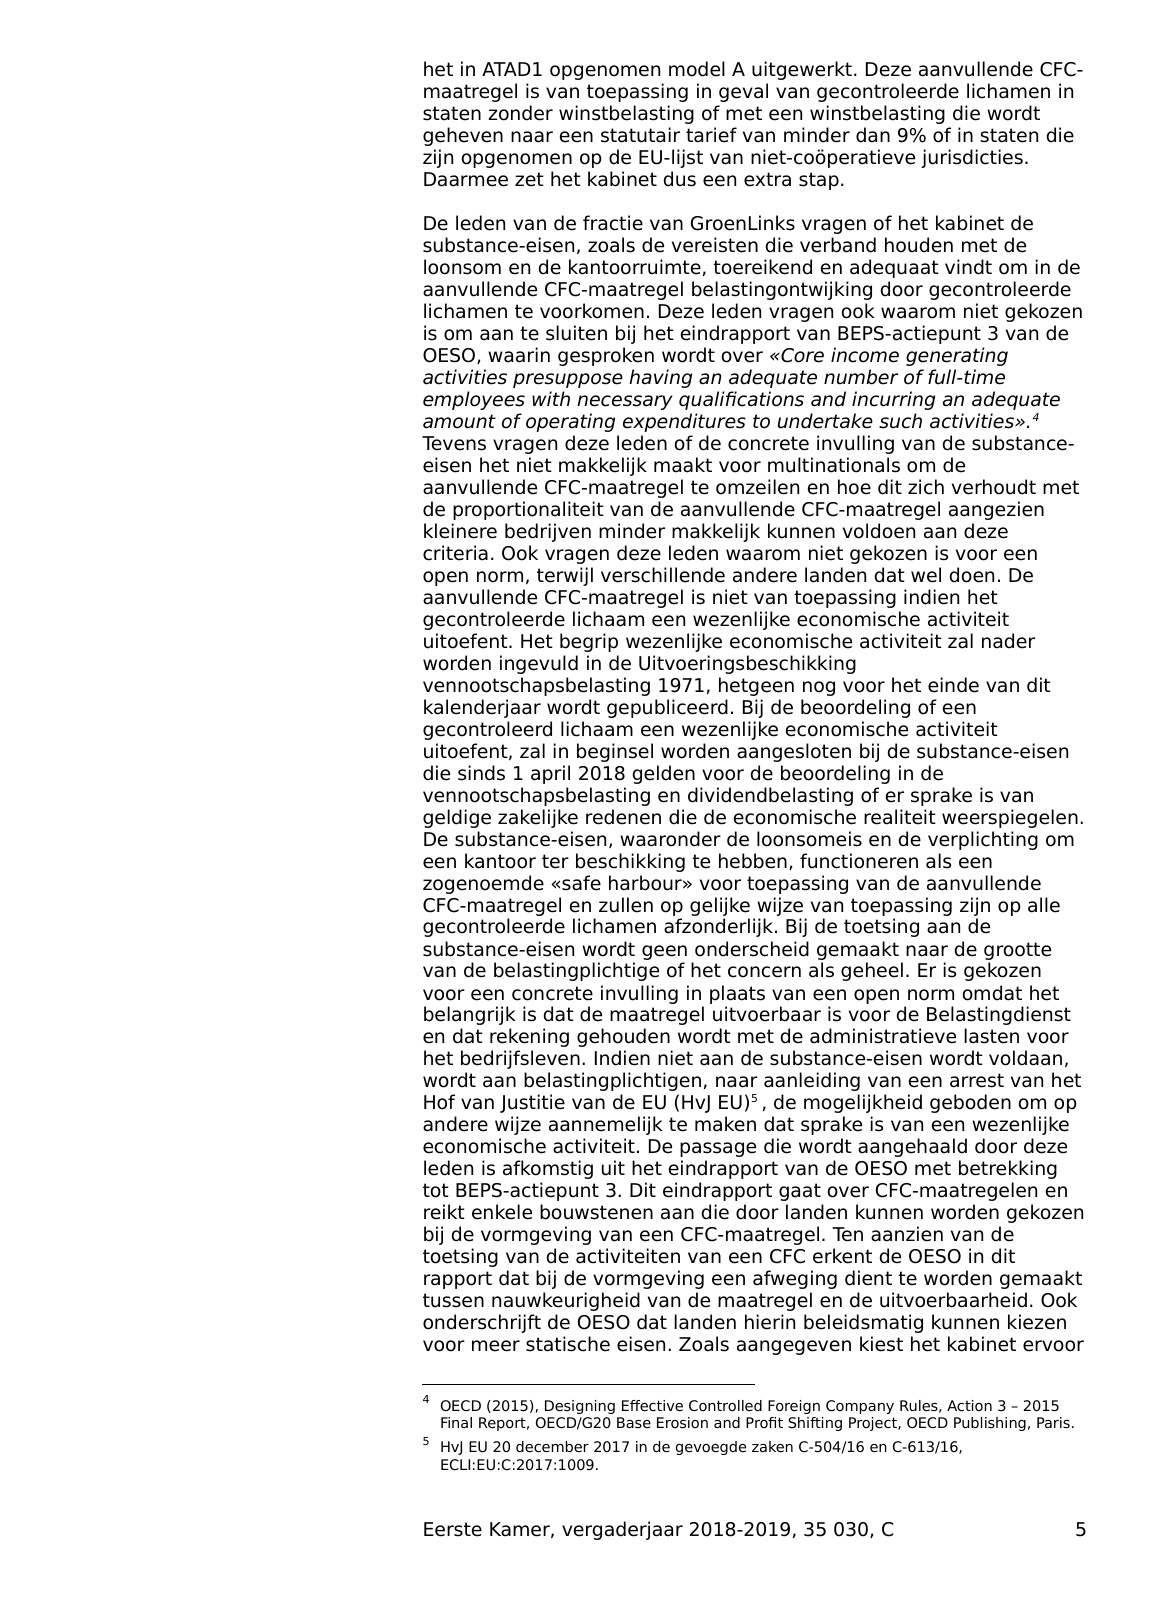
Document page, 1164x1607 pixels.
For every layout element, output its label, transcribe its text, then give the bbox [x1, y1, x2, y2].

text HvJ EU 20 december 2017 in de gevoegde zaken C-504/16 en C-613/16, ECLI:EU:C:2017:1009. [422, 1435, 1087, 1474]
text De leden van de fractie van GroenLinks vragen of het kabinet de substance-eisen, zoals de vereisten die verband houden met de loonsom en de kantoorruimte, toereikend en adequaat vindt om in de aanvullende CFC-maatregel belastingontwijking door gecontroleerde lichamen te voorkomen. Deze leden vragen ook waarom niet gekozen is om aan te sluiten bij het eindrapport van BEPS-actiepunt 3 van de OESO, waarin gesproken wordt over «Core income generating activities presuppose having an adequate number of full-time employees with necessary qualifications and incurring an adequate amount of operating expenditures to undertake such activities». Tevens vragen deze leden of de concrete invulling van de substance-eisen het niet makkelijk maakt voor multinationals om de aanvullende CFC-maatregel te omzeilen en hoe dit zich verhoudt met de proportionaliteit van de aanvullende CFC-maatregel aangezien kleinere bedrijven minder makkelijk kunnen voldoen aan deze criteria. Ook vragen deze leden waarom niet gekozen is voor een open norm, terwijl verschillende andere landen dat wel doen. De aanvullende CFC-maatregel is niet van toepassing indien het gecontroleerde lichaam een wezenlijke economische activiteit uitoefent. Het begrip wezenlijke economische activiteit zal nader worden ingevuld in de Uitvoeringsbeschikking vennootschapsbelasting 1971, hetgeen nog voor het einde van dit kalenderjaar wordt gepubliceerd. Bij de beoordeling of een gecontroleerd lichaam een wezenlijke economische activiteit uitoefent, zal in beginsel worden aangesloten bij de substance-eisen die sinds 1 april 2018 gelden voor de beoordeling in de vennootschapsbelasting en dividendbelasting of er sprake is van geldige zakelijke redenen die de economische realiteit weerspiegelen. De substance-eisen, waaronder de loonsomeis en de verplichting om een kantoor ter beschikking te hebben, functioneren als een zogenoemde «safe harbour» voor toepassing van de aanvullende CFC-maatregel en zullen op gelijke wijze van toepassing zijn op alle gecontroleerde lichamen afzonderlijk. Bij de toetsing aan de substance-eisen wordt geen onderscheid gemaakt naar de grootte van de belastingplichtige of het concern als geheel. Er is gekozen voor een concrete invulling in plaats van een open norm omdat het belangrijk is dat de maatregel uitvoerbaar is voor de Belastingdienst en dat rekening gehouden wordt met de administratieve lasten voor het bedrijfsleven. Indien niet aan de substance-eisen wordt voldaan, wordt aan belastingplichtigen, naar aanleiding van een arrest van het Hof van Justitie van de EU (HvJ EU), de mogelijkheid geboden om op andere wijze aannemelijk te maken dat sprake is van een wezenlijke economische activiteit. De passage die wordt aangehaald door deze leden is afkomstig uit het eindrapport van de OESO met betrekking tot BEPS-actiepunt 3. Dit eindrapport gaat over CFC-maatregelen en reikt enkele bouwstenen aan die door landen kunnen worden gekozen bij de vormgeving van een CFC-maatregel. Ten aanzien van de toetsing van de activiteiten van een CFC erkent de OESO in dit rapport dat bij de vormgeving een afweging dient te worden gemaakt tussen nauwkeurigheid van de maatregel en de uitvoerbaarheid. Ook onderschrijft de OESO dat landen hierin beleidsmatig kunnen kiezen voor meer statische eisen. Zoals aangegeven kiest het kabinet ervoor [422, 213, 1087, 1356]
text het in ATAD1 opgenomen model A uitgewerkt. Deze aanvullende CFC-maatregel is van toepassing in geval van gecontroleerde lichamen in staten zonder winstbelasting of met een winstbelasting die wordt geheven naar een statutair tarief van minder dan 9% of in staten die zijn opgenomen op de EU-lijst van niet-coöperatieve jurisdicties. Daarmee zet het kabinet dus een extra stap. [422, 59, 1087, 191]
text OECD (2015), Designing Effective Controlled Foreign Company Rules, Action 3 – 2015 Final Report, OECD/G20 Base Erosion and Profit Shifting Project, OECD Publishing, Paris. [422, 1393, 1087, 1432]
